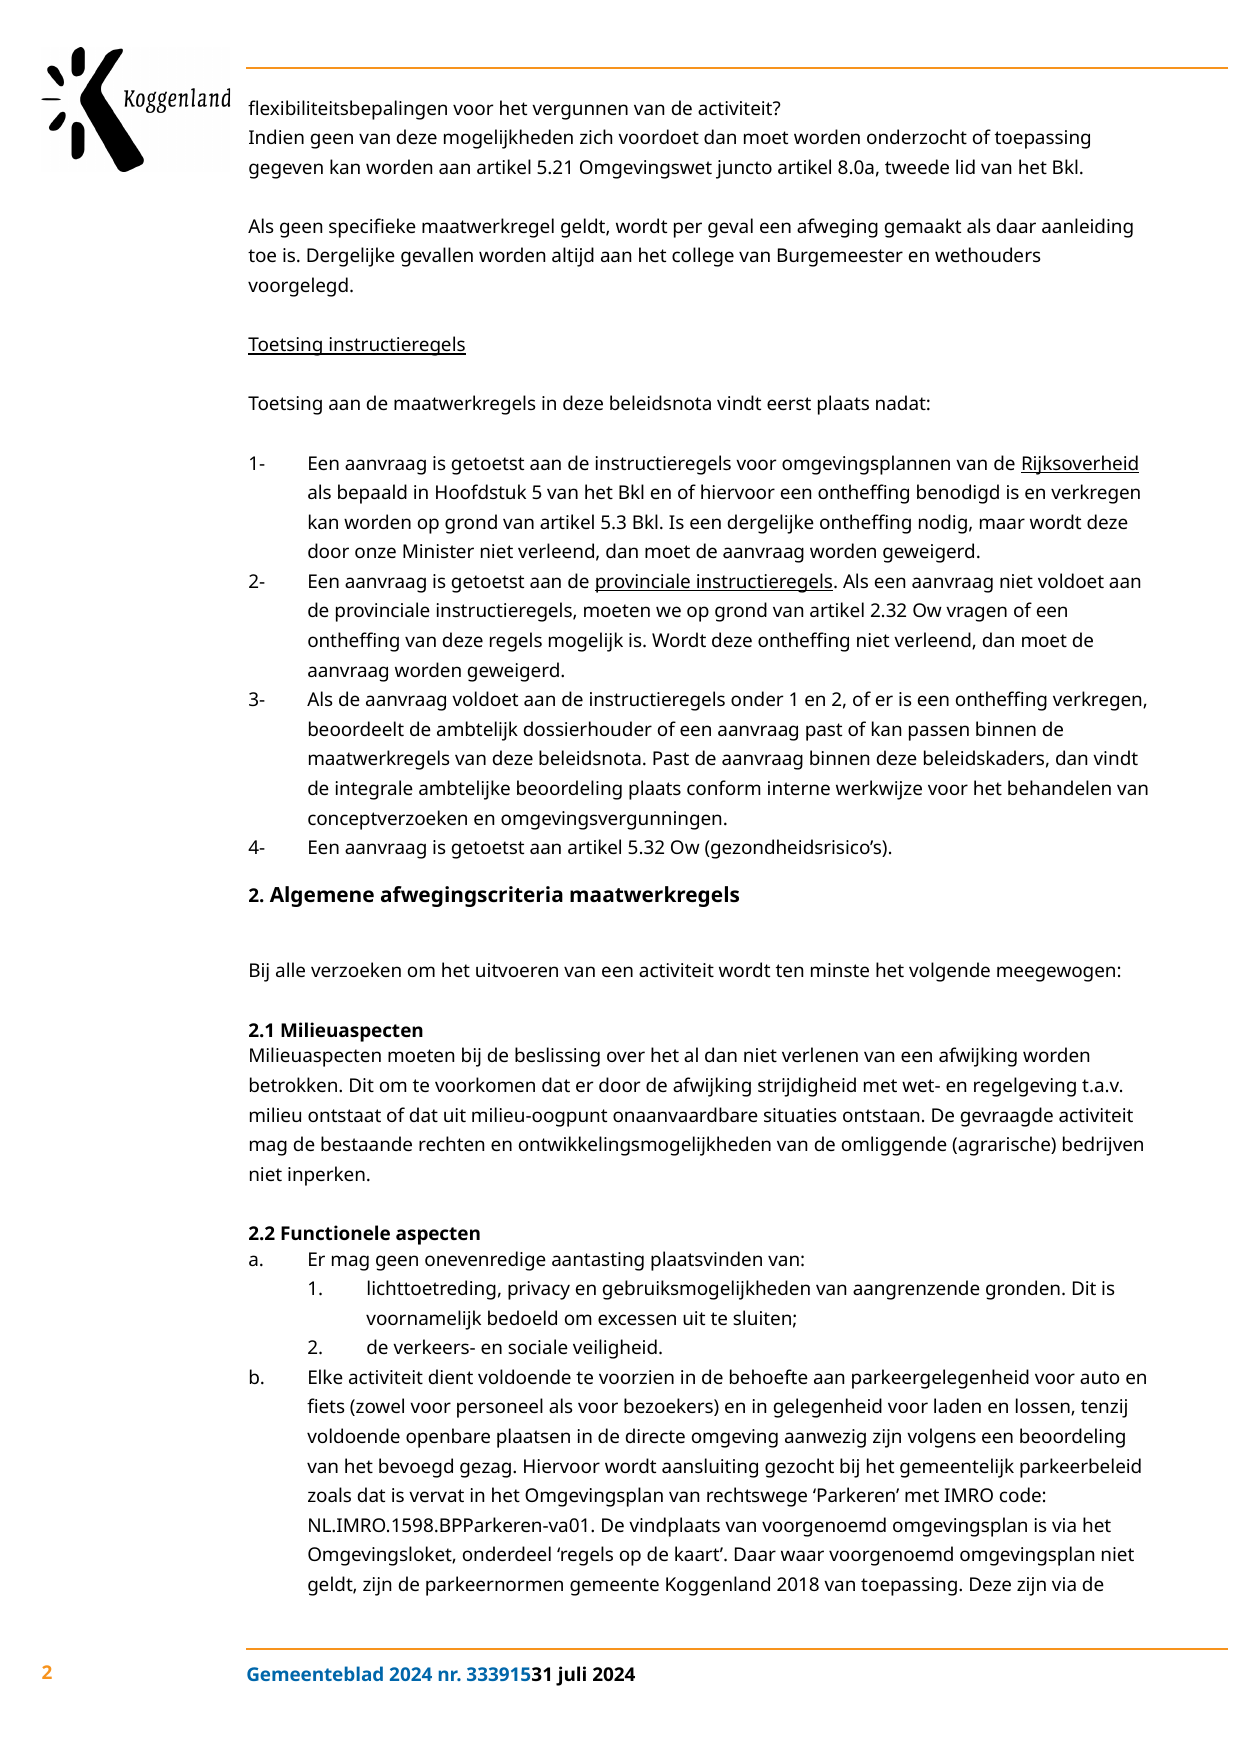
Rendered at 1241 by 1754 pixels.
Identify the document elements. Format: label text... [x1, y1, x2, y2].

text Indien geen van deze mogelijkheden zich voordoet dan moet worden onderzocht of toepassing gegeven kan worden aan artikel 5.21 Omgevingswet juncto artikel 8.0a, tweede lid van het Bkl. [248, 124, 1152, 180]
list Een aanvraag is getoetst aan de instructieregels voor omgevingsplannen van de Rijksoverheid als bepaald in Hoofdstuk 5 van het Bkl en of hiervoor een ontheffing benodigd is en verkregen kan worden op grond van artikel 5.3 Bkl. Is een dergelijke ontheffing nodig, maar wordt deze door onze Minister niet verleend, dan moet de aanvraag worden geweigerd. [248, 450, 1152, 564]
list Er mag geen onevenredige aantasting plaatsvinden van: [248, 1246, 1152, 1272]
list de verkeers- en sociale veiligheid. [307, 1334, 1152, 1360]
list Een aanvraag is getoetst aan artikel 5.32 Ow (gezondheidsrisico’s). [248, 834, 1152, 860]
picture [41, 47, 231, 172]
text flexibiliteitsbepalingen voor het vergunnen van de activiteit? [248, 95, 1152, 121]
text Toetsing aan de maatwerkregels in deze beleidsnota vindt eerst plaats nadat: [248, 391, 1152, 416]
list Een aanvraag is getoetst aan de provinciale instructieregels. Als een aanvraag niet voldoet aan de provinciale instructieregels, moeten we op grond van artikel 2.32 Ow vragen of een ontheffing van deze regels mogelijk is. Wordt deze ontheffing niet verleend, dan moet de aanvraag worden geweigerd. [248, 568, 1152, 683]
text Bij alle verzoeken om het uitvoeren van een activiteit wordt ten minste het volgende meegewogen: [248, 958, 1152, 983]
text 2.1 Milieuaspecten [248, 1017, 1152, 1043]
text Toetsing instructieregels [248, 331, 1152, 357]
list Elke activiteit dient voldoende te voorzien in de behoefte aan parkeergelegenheid voor auto en fiets (zowel voor personeel als voor bezoekers) en in gelegenheid voor laden en lossen, tenzij voldoende openbare plaatsen in de directe omgeving aanwezig zijn volgens een beoordeling van het bevoegd gezag. Hiervoor wordt aansluiting gezocht bij het gemeentelijk parkeerbeleid zoals dat is vervat in het Omgevingsplan van rechtswege ‘Parkeren’ met IMRO code: NL.IMRO.1598.BPParkeren-va01. De vindplaats van voorgenoemd omgevingsplan is via het Omgevingsloket, onderdeel ‘regels op de kaart’. Daar waar voorgenoemd omgevingsplan niet geldt, zijn de parkeernormen gemeente Koggenland 2018 van toepassing. Deze zijn via de [248, 1364, 1152, 1597]
text Milieuaspecten moeten bij de beslissing over het al dan niet verlenen van een afwijking worden betrokken. Dit om te voorkomen dat er door de afwijking strijdigheid met wet- en regelgeving t.a.v. milieu ontstaat of dat uit milieu-oogpunt onaanvaardbare situaties ontstaan. De gevraagde activiteit mag de bestaande rechten en ontwikkelingsmogelijkheden van de omliggende (agrarische) bedrijven niet inperken. [248, 1043, 1152, 1187]
text 2. Algemene afwegingscriteria maatwerkregels [248, 880, 1152, 908]
list lichttoetreding, privacy en gebruiksmogelijkheden van aangrenzende gronden. Dit is voornamelijk bedoeld om excessen uit te sluiten; [307, 1275, 1152, 1331]
text 2.2 Functionele aspecten [248, 1220, 1152, 1246]
list Als de aanvraag voldoet aan de instructieregels onder 1 en 2, of er is een ontheffing verkregen, beoordeelt de ambtelijk dossierhouder of een aanvraag past of kan passen binnen de maatwerkregels van deze beleidsnota. Past de aanvraag binnen deze beleidskaders, dan vindt de integrale ambtelijke beoordeling plaats conform interne werkwijze voor het behandelen van conceptverzoeken en omgevingsvergunningen. [248, 686, 1152, 831]
text Als geen specifieke maatwerkregel geldt, wordt per geval een afweging gemaakt als daar aanleiding toe is. Dergelijke gevallen worden altijd aan het college van Burgemeester en wethouders voorgelegd. [248, 213, 1152, 298]
